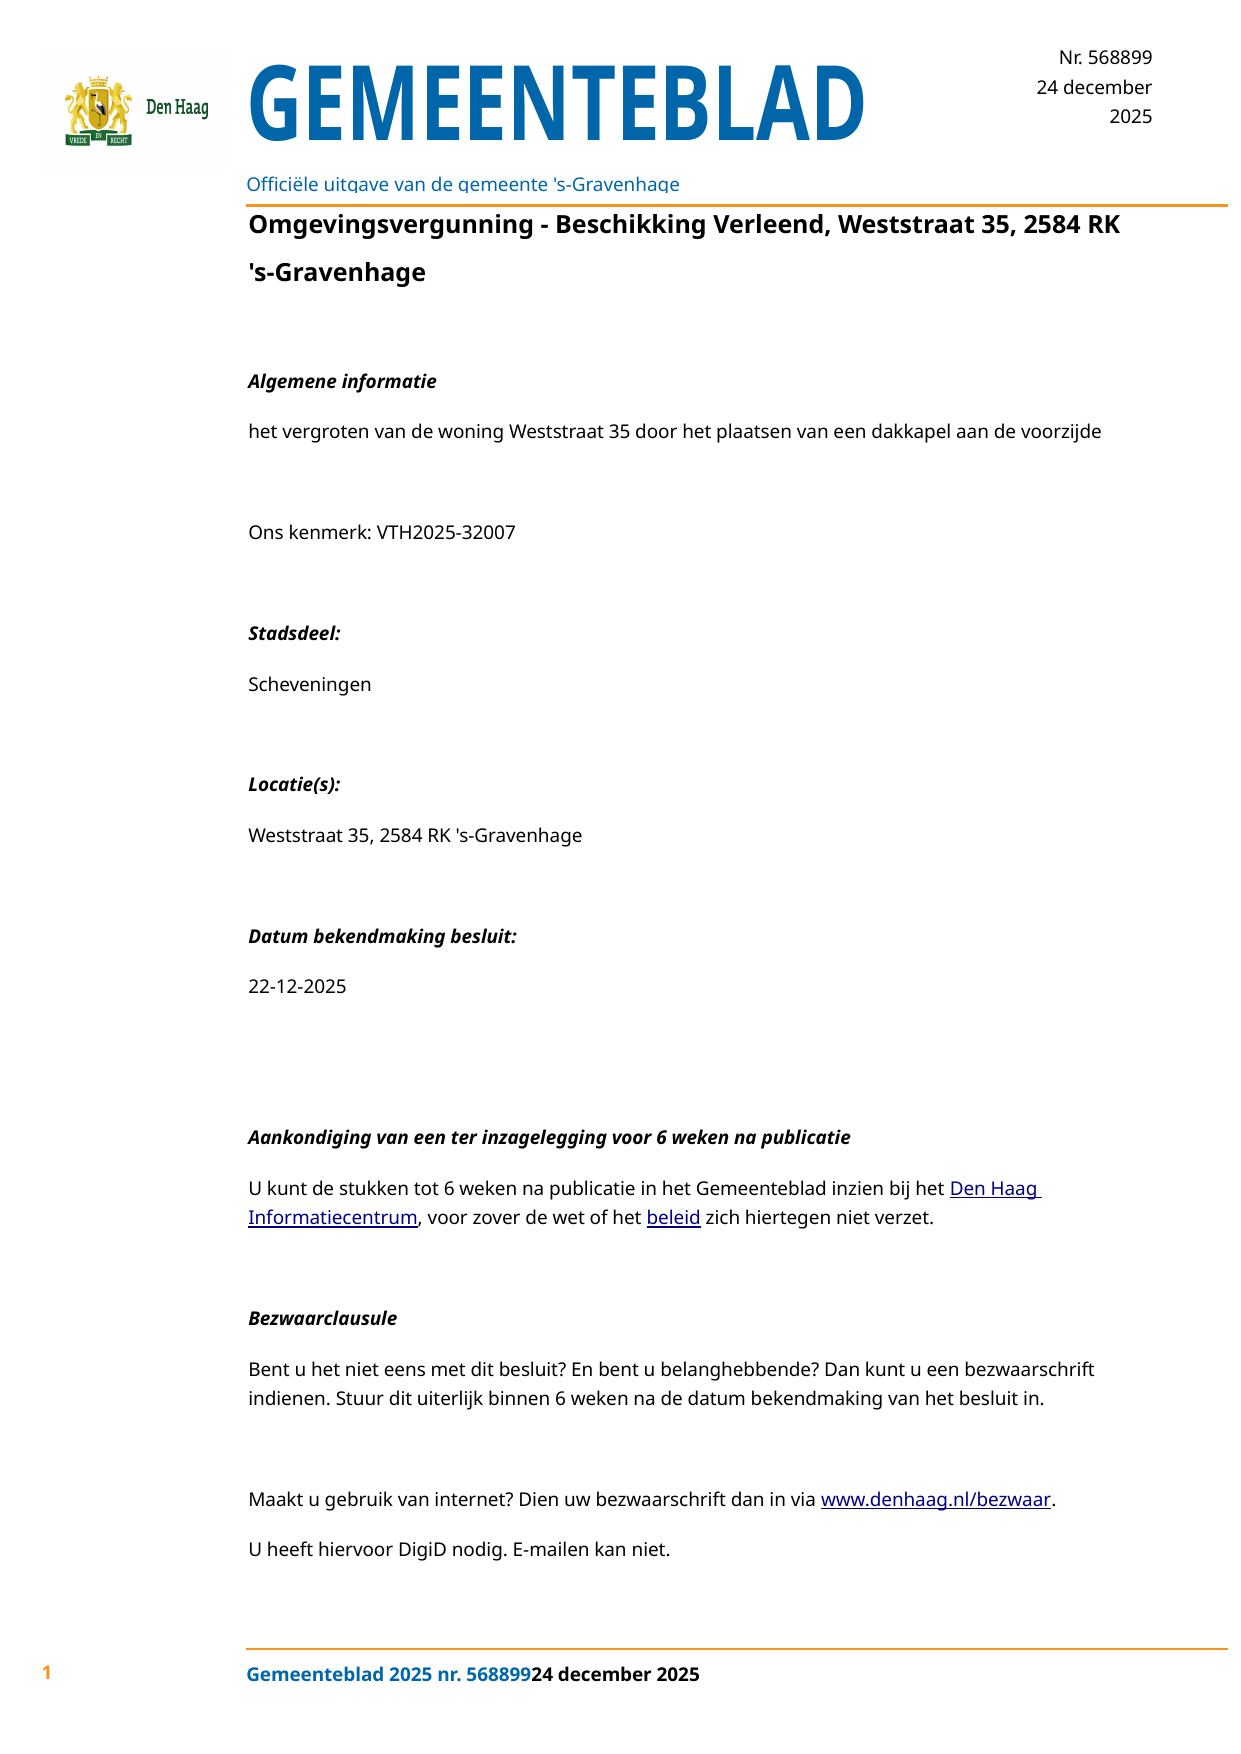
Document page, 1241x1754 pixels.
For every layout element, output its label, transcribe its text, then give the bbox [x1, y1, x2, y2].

text Bent u het niet eens met dit besluit? En bent u belanghebbende? Dan kunt u een bezwaarschrift indienen. Stuur dit uiterlijk binnen 6 weken na de datum bekendmaking van het besluit in. [248, 1356, 1152, 1411]
text Datum bekendmaking besluit: [248, 923, 1152, 949]
text Scheveningen [248, 671, 1152, 697]
text Weststraat 35, 2584 RK 's-Gravenhage [248, 822, 1152, 848]
text Locatie(s): [248, 772, 1152, 797]
text Maakt u gebruik van internet? Dien uw bezwaarschrift dan in via www.denhaag.nl/bezwaar. [248, 1486, 1152, 1512]
text Algemene informatie [248, 368, 1152, 394]
text Aankondiging van een ter inzagelegging voor 6 weken na publicatie [248, 1124, 1152, 1150]
picture [41, 47, 231, 172]
text het vergroten van de woning Weststraat 35 door het plaatsen van een dakkapel aan de voorzijde [248, 419, 1152, 444]
text U heeft hiervoor DigiD nodig. E-mailen kan niet. [248, 1537, 1152, 1562]
text 22-12-2025 [248, 973, 1152, 999]
text Ons kenmerk: VTH2025-32007 [248, 519, 1152, 545]
text U kunt de stukken tot 6 weken na publicatie in het Gemeenteblad inzien bij het Den Haag Informatiecentrum, voor zover de wet of het beleid zich hiertegen niet verzet. [248, 1175, 1152, 1230]
text Bezwaarclausule [248, 1305, 1152, 1331]
text Omgevingsvergunning - Beschikking Verleend, Weststraat 35, 2584 RK 's-Gravenhage [248, 207, 1152, 288]
text Stadsdeel: [248, 620, 1152, 646]
